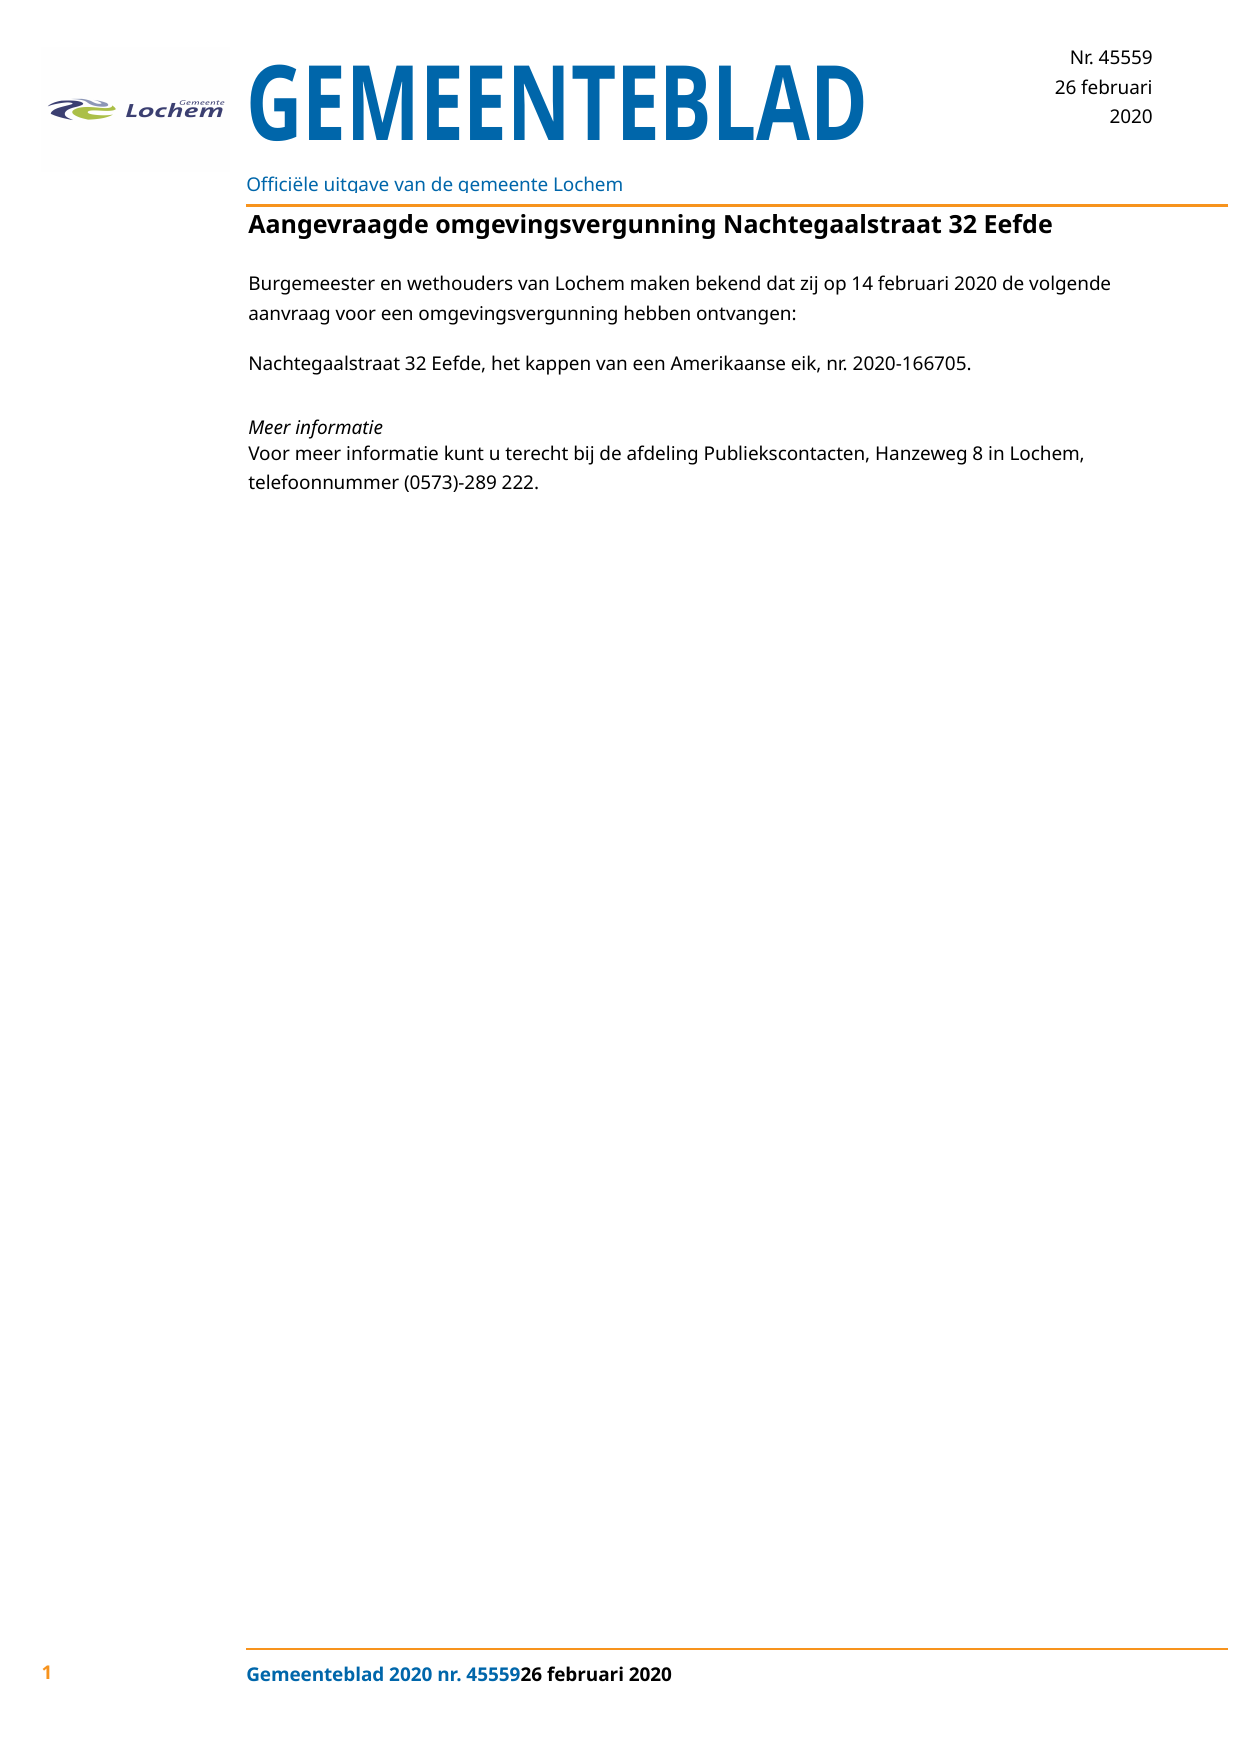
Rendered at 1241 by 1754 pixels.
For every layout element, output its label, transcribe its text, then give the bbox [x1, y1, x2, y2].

text Burgemeester en wethouders van Lochem maken bekend dat zij op 14 februari 2020 de volgende aanvraag voor een omgevingsvergunning hebben ontvangen: [248, 270, 1152, 326]
text Meer informatie [248, 414, 1152, 440]
text Voor meer informatie kunt u terecht bij de afdeling Publiekscontacten, Hanzeweg 8 in Lochem, telefoonnummer (0573)-289 222. [248, 440, 1152, 495]
text Aangevraagde omgevingsvergunning Nachtegaalstraat 32 Eefde [248, 207, 1152, 241]
picture [41, 47, 231, 172]
text Nachtegaalstraat 32 Eefde, het kappen van een Amerikaanse eik, nr. 2020-166705. [248, 350, 1152, 376]
